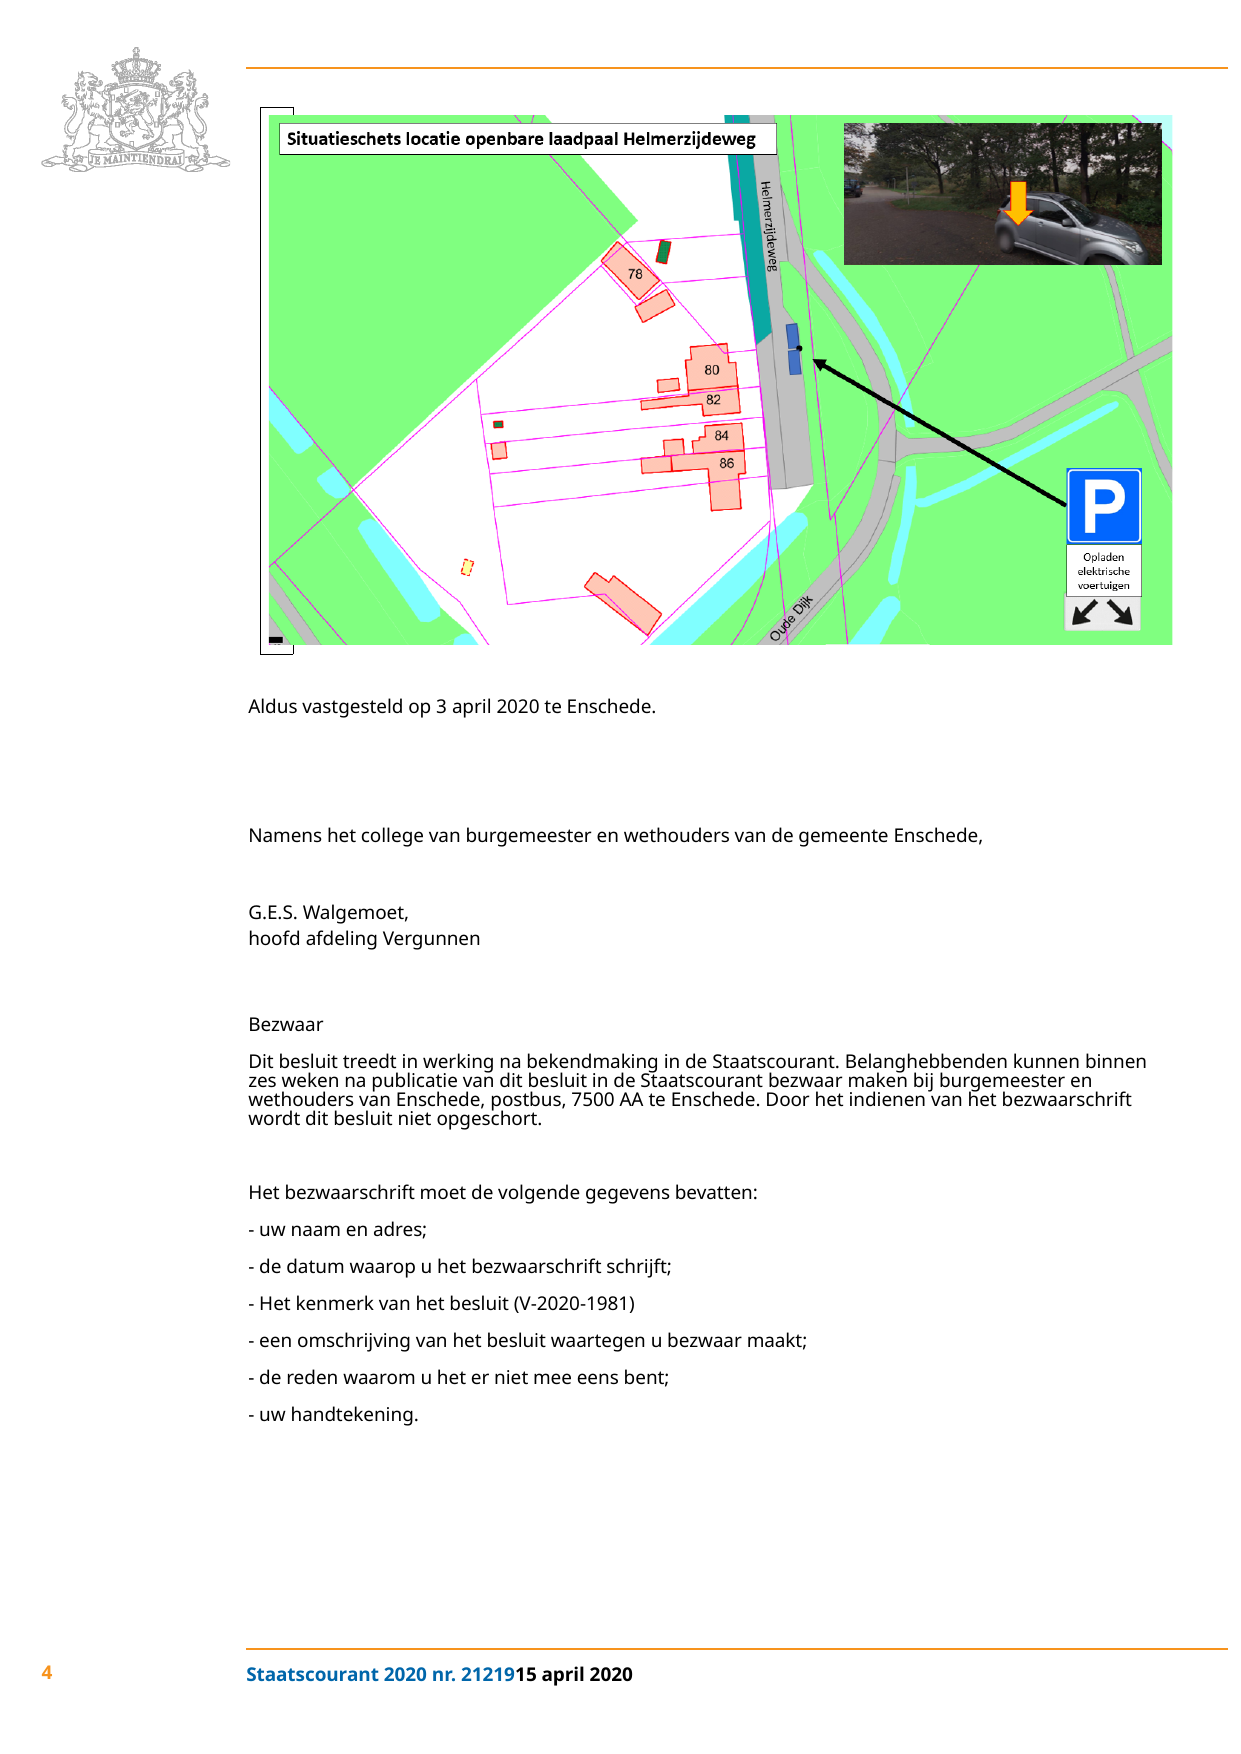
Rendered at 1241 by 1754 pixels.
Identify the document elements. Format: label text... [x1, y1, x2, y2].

text - de datum waarop u het bezwaarschrift schrijft; [248, 1258, 1152, 1278]
text hoofd afdeling Vergunnen [248, 925, 1152, 951]
text Namens het college van burgemeester en wethouders van de gemeente Enschede, [248, 822, 1152, 848]
text - een omschrijving van het besluit waartegen u bezwaar maakt; [248, 1332, 1152, 1352]
text - de reden waarom u het er niet mee eens bent; [248, 1369, 1152, 1388]
text Het bezwaarschrift moet de volgende gegevens bevatten: [248, 1184, 1152, 1204]
picture [268, 115, 1173, 645]
text G.E.S. Walgemoet, [248, 899, 1152, 925]
text - uw handtekening. [248, 1406, 1152, 1426]
text - Het kenmerk van het besluit (V-2020-1981) [248, 1295, 1152, 1314]
text Dit besluit treedt in werking na bekendmaking in de Staatscourant. Belanghebbenden kunnen binnen zes weken na publicatie van dit besluit in de Staatscourant bezwaar maken bij burgemeester en wethouders van Enschede, postbus, 7500 AA te Enschede. Door het indienen van het bezwaarschrift wordt dit besluit niet opgeschort. [248, 1053, 1152, 1130]
picture [41, 47, 231, 172]
text Aldus vastgesteld op 3 april 2020 te Enschede. [248, 693, 1152, 719]
text - uw naam en adres; [248, 1221, 1152, 1241]
text Bezwaar [248, 1016, 1152, 1035]
